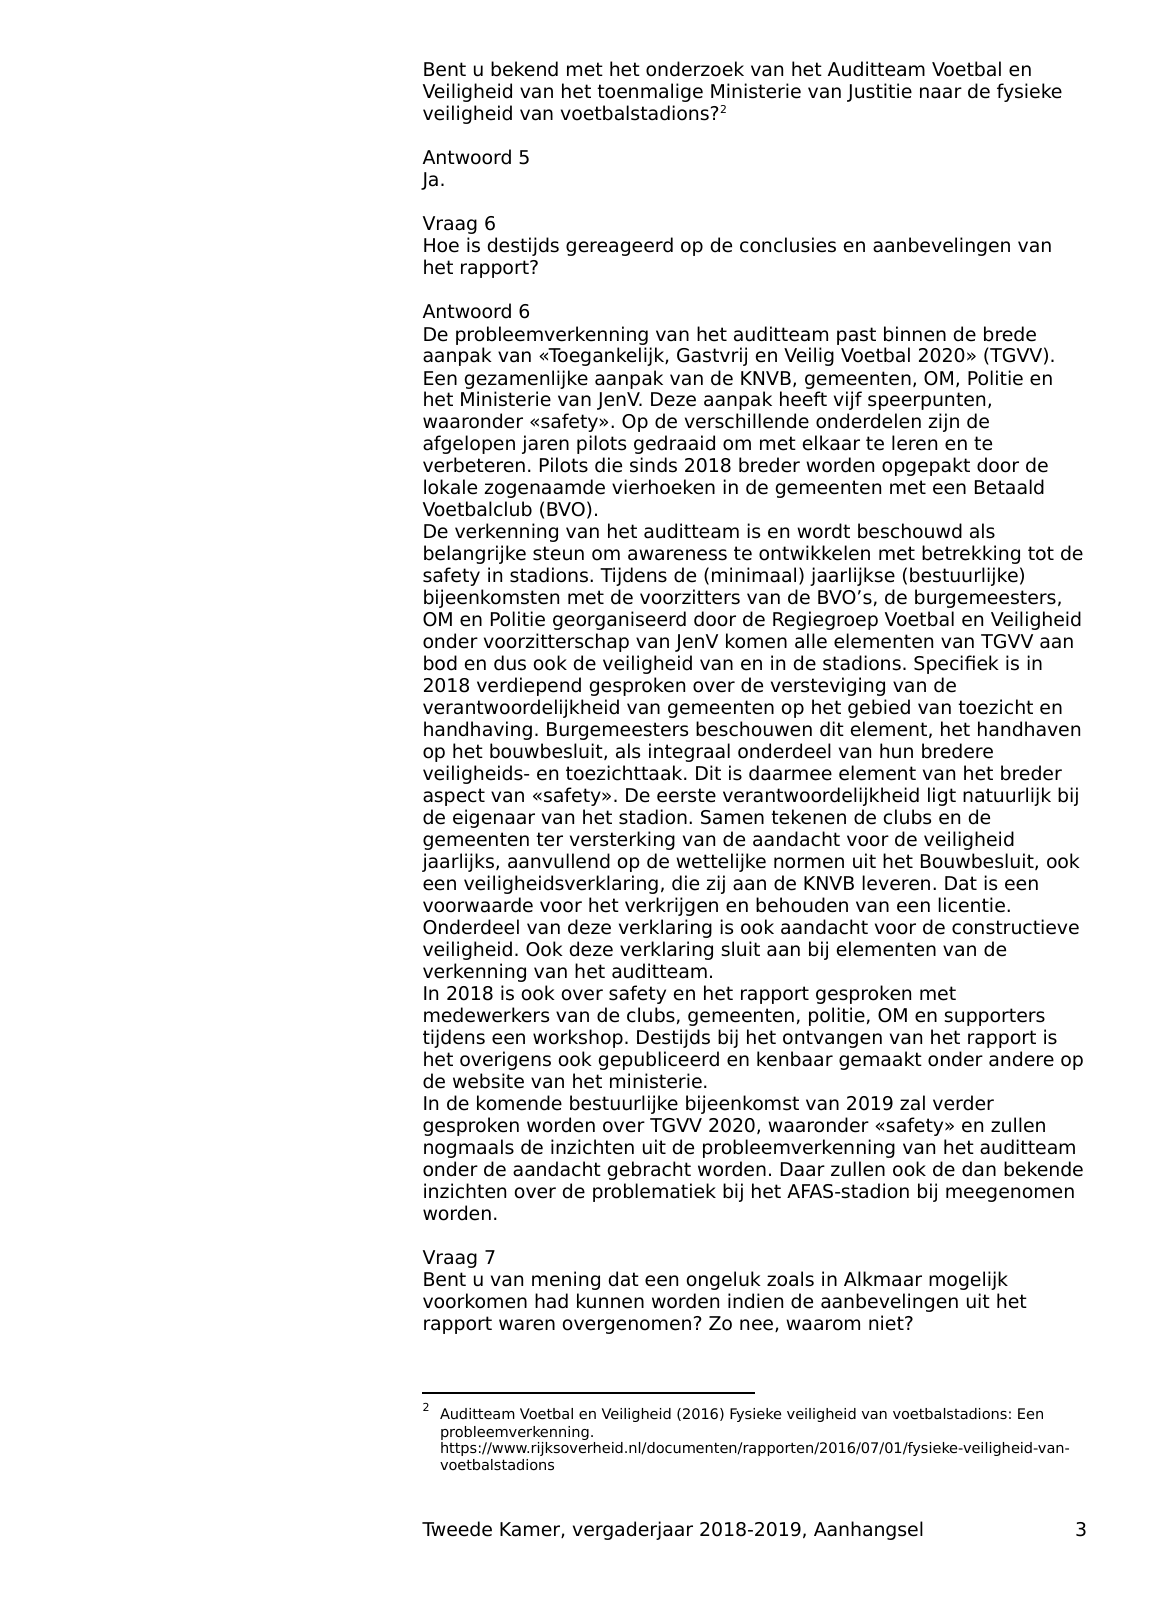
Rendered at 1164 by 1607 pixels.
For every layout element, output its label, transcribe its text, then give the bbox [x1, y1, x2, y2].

text In 2018 is ook over safety en het rapport gesproken met medewerkers van de clubs, gemeenten, politie, OM en supporters tijdens een workshop. Destijds bij het ontvangen van het rapport is het overigens ook gepubliceerd en kenbaar gemaakt onder andere op de website van het ministerie. [422, 983, 1087, 1093]
text Vraag 6 [422, 213, 1087, 235]
text Antwoord 6 [422, 301, 1087, 323]
text Bent u van mening dat een ongeluk zoals in Alkmaar mogelijk voorkomen had kunnen worden indien de aanbevelingen uit het rapport waren overgenomen? Zo nee, waarom niet? [422, 1269, 1087, 1335]
text Ja. [422, 169, 1087, 191]
text De verkenning van het auditteam is en wordt beschouwd als belangrijke steun om awareness te ontwikkelen met betrekking tot de safety in stadions. Tijdens de (minimaal) jaarlijkse (bestuurlijke) bijeenkomsten met de voorzitters van de BVO’s, de burgemeesters, OM en Politie georganiseerd door de Regiegroep Voetbal en Veiligheid onder voorzitterschap van JenV komen alle elementen van TGVV aan bod en dus ook de veiligheid van en in de stadions. Specifiek is in 2018 verdiepend gesproken over de versteviging van de verantwoordelijkheid van gemeenten op het gebied van toezicht en handhaving. Burgemeesters beschouwen dit element, het handhaven op het bouwbesluit, als integraal onderdeel van hun bredere veiligheids- en toezichttaak. Dit is daarmee element van het breder aspect van «safety». De eerste verantwoordelijkheid ligt natuurlijk bij de eigenaar van het stadion. Samen tekenen de clubs en de gemeenten ter versterking van de aandacht voor de veiligheid jaarlijks, aanvullend op de wettelijke normen uit het Bouwbesluit, ook een veiligheidsverklaring, die zij aan de KNVB leveren. Dat is een voorwaarde voor het verkrijgen en behouden van een licentie. Onderdeel van deze verklaring is ook aandacht voor de constructieve veiligheid. Ook deze verklaring sluit aan bij elementen van de verkenning van het auditteam. [422, 521, 1087, 983]
text Auditteam Voetbal en Veiligheid (2016) Fysieke veiligheid van voetbalstadions: Een probleemverkenning. https://www.rijksoverheid.nl/documenten/rapporten/2016/07/01/fysieke-veiligheid-van-voetbalstadions [422, 1402, 1087, 1474]
text Vraag 7 [422, 1247, 1087, 1269]
text In de komende bestuurlijke bijeenkomst van 2019 zal verder gesproken worden over TGVV 2020, waaronder «safety» en zullen nogmaals de inzichten uit de probleemverkenning van het auditteam onder de aandacht gebracht worden. Daar zullen ook de dan bekende inzichten over de problematiek bij het AFAS-stadion bij meegenomen worden. [422, 1093, 1087, 1224]
text Hoe is destijds gereageerd op de conclusies en aanbevelingen van het rapport? [422, 235, 1087, 279]
text Bent u bekend met het onderzoek van het Auditteam Voetbal en Veiligheid van het toenmalige Ministerie van Justitie naar de fysieke veiligheid van voetbalstadions? [422, 59, 1087, 125]
text Antwoord 5 [422, 147, 1087, 169]
text De probleemverkenning van het auditteam past binnen de brede aanpak van «Toegankelijk, Gastvrij en Veilig Voetbal 2020» (TGVV). Een gezamenlijke aanpak van de KNVB, gemeenten, OM, Politie en het Ministerie van JenV. Deze aanpak heeft vijf speerpunten, waaronder «safety». Op de verschillende onderdelen zijn de afgelopen jaren pilots gedraaid om met elkaar te leren en te verbeteren. Pilots die sinds 2018 breder worden opgepakt door de lokale zogenaamde vierhoeken in de gemeenten met een Betaald Voetbalclub (BVO). [422, 323, 1087, 521]
